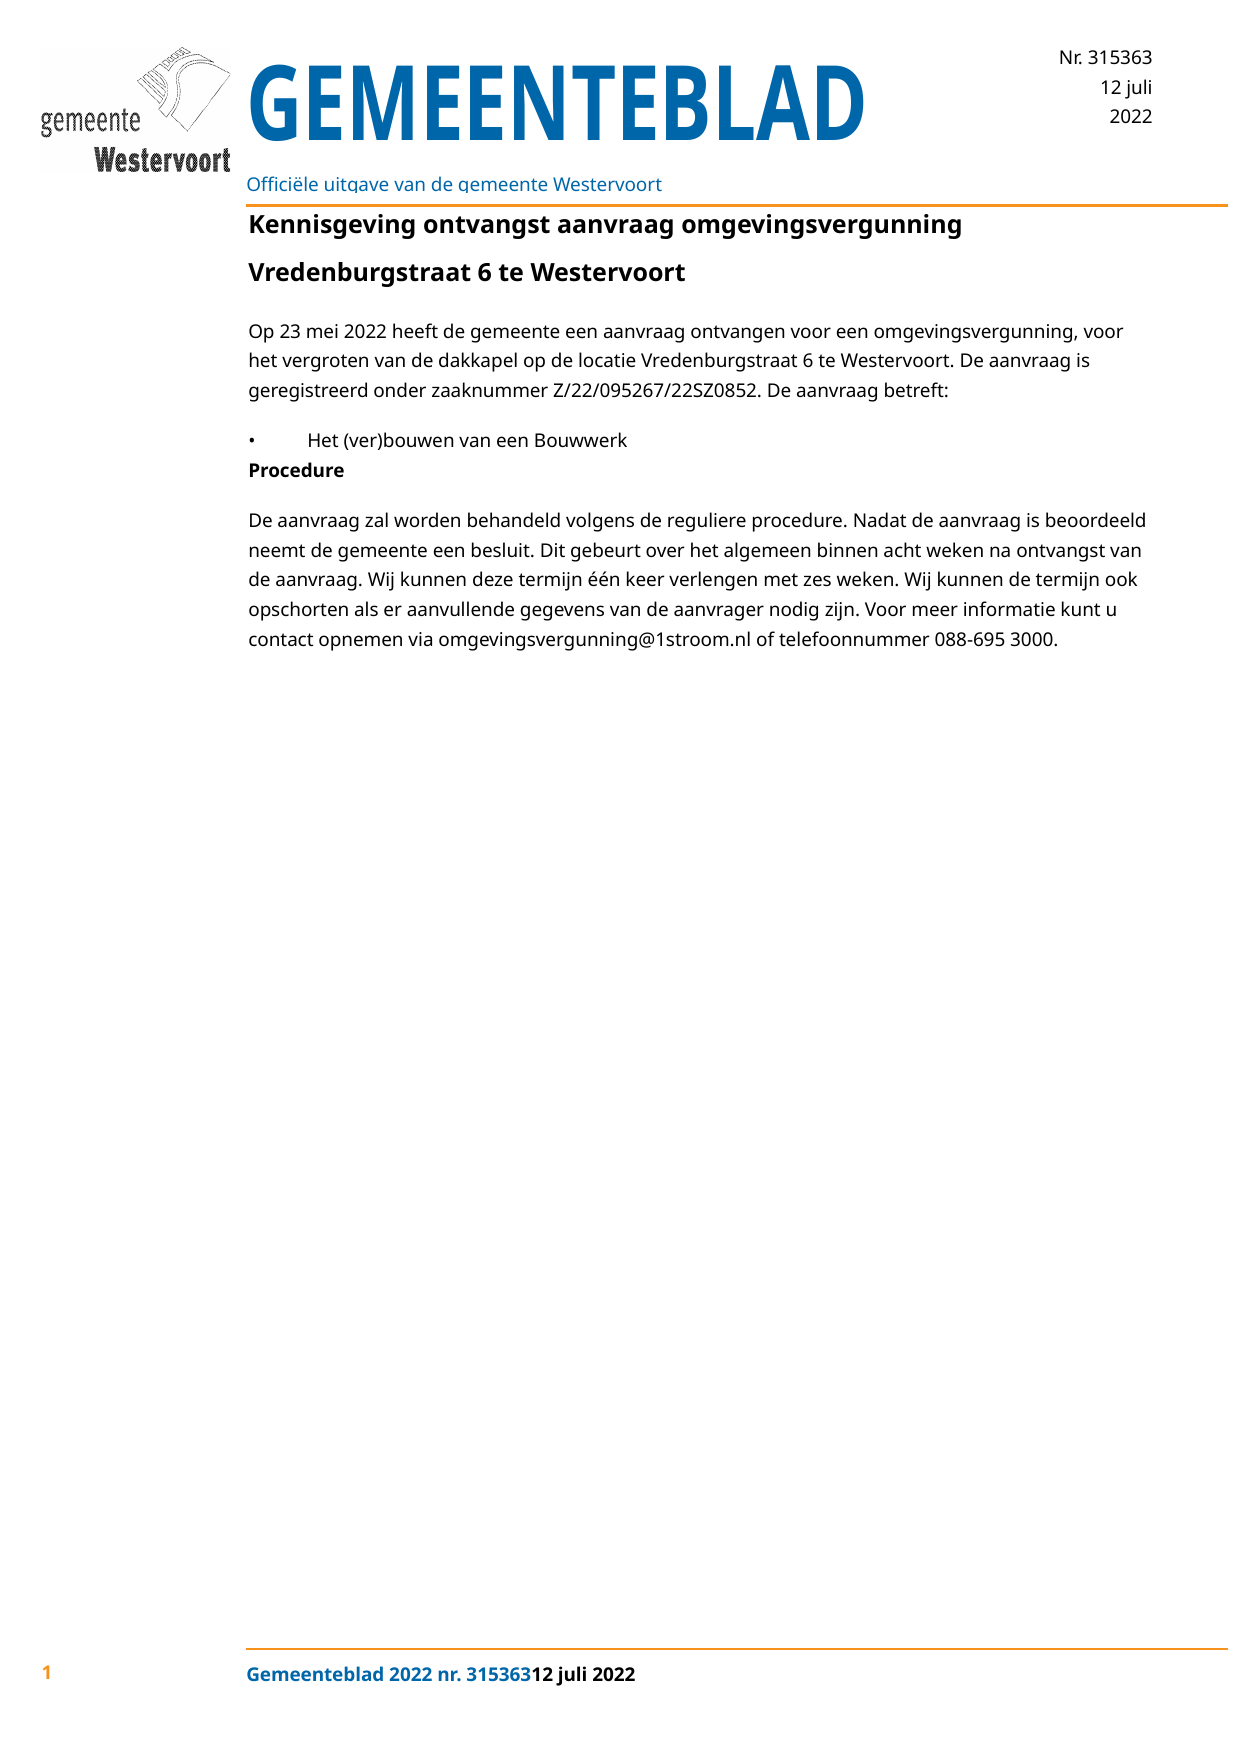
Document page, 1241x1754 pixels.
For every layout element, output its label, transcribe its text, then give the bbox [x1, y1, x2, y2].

picture [41, 47, 231, 172]
text De aanvraag zal worden behandeld volgens de reguliere procedure. Nadat de aanvraag is beoordeeld neemt de gemeente een besluit. Dit gebeurt over het algemeen binnen acht weken na ontvangst van de aanvraag. Wij kunnen deze termijn één keer verlengen met zes weken. Wij kunnen de termijn ook opschorten als er aanvullende gegevens van de aanvrager nodig zijn. Voor meer informatie kunt u contact opnemen via omgevingsvergunning@1stroom.nl of telefoonnummer 088-695 3000. [248, 507, 1152, 652]
list Het (ver)bouwen van een Bouwwerk [248, 427, 1152, 453]
text Kennisgeving ontvangst aanvraag omgevingsvergunning Vredenburgstraat 6 te Westervoort [248, 207, 1152, 288]
text Op 23 mei 2022 heeft de gemeente een aanvraag ontvangen voor een omgevingsvergunning, voor het vergroten van de dakkapel op de locatie Vredenburgstraat 6 te Westervoort. De aanvraag is geregistreerd onder zaaknummer Z/22/095267/22SZ0852. De aanvraag betreft: [248, 318, 1152, 403]
text Procedure [248, 457, 1152, 483]
